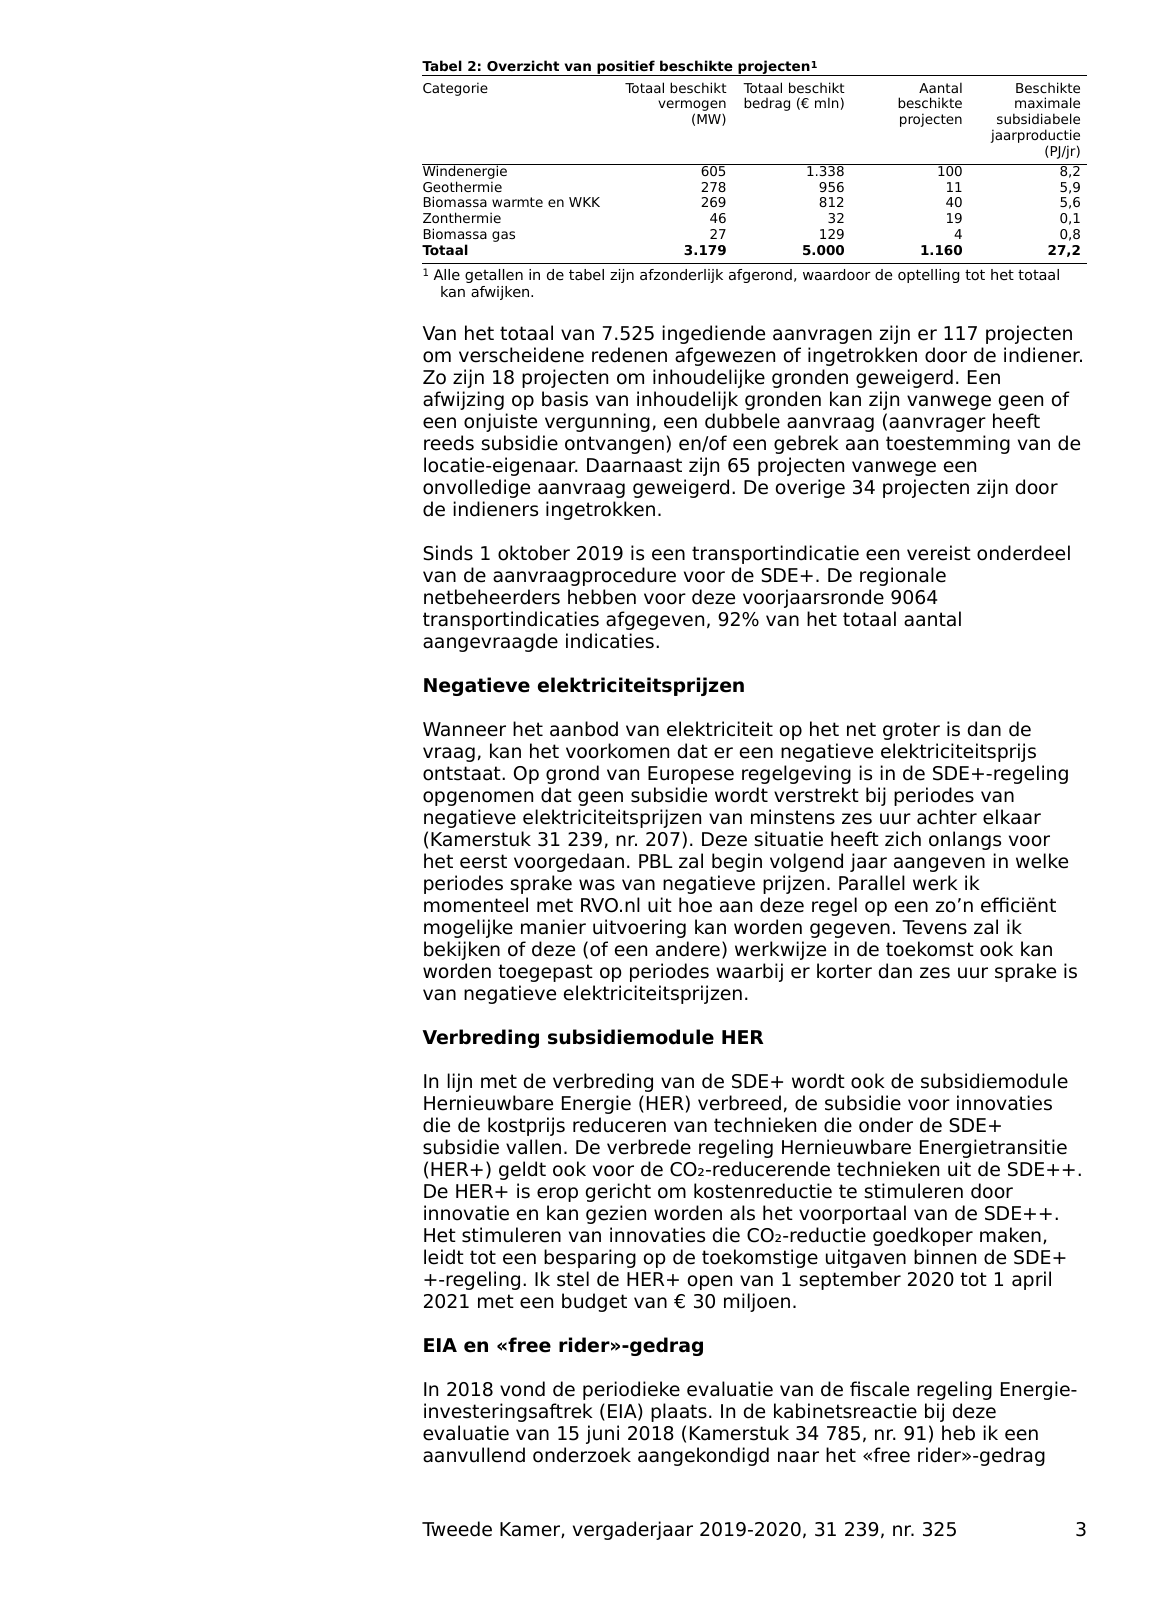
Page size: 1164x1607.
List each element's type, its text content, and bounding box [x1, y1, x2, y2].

table_cell 1.160 [850, 243, 968, 263]
table_cell 40 [850, 195, 968, 211]
table_cell 278 [614, 180, 732, 195]
text Van het totaal van 7.525 ingediende aanvragen zijn er 117 projecten om verscheidene redenen afgewezen of ingetrokken door de indiener. Zo zijn 18 projecten om inhoudelijke gronden geweigerd. Een afwijzing op basis van inhoudelijk gronden kan zijn vanwege geen of een onjuiste vergunning, een dubbele aanvraag (aanvrager heeft reeds subsidie ontvangen) en/of een gebrek aan toestemming van de locatie-eigenaar. Daarnaast zijn 65 projecten vanwege een onvolledige aanvraag geweigerd. De overige 34 projecten zijn door de indieners ingetrokken. [422, 323, 1087, 521]
table_cell 11 [850, 180, 968, 195]
table_cell 3.179 [614, 243, 732, 263]
table_cell 0,8 [969, 227, 1087, 242]
table_cell 956 [732, 180, 850, 195]
table_cell Totaal beschikt vermogen (MW) [614, 76, 732, 164]
table_cell 4 [850, 227, 968, 242]
table_cell 1.338 [732, 165, 850, 179]
subtitle EIA en «free rider»-gedrag [422, 1335, 1087, 1357]
table_cell 129 [732, 227, 850, 242]
table_cell Zonthermie [422, 211, 614, 227]
table_cell 605 [614, 165, 732, 179]
text In 2018 vond de periodieke evaluatie van de fiscale regeling Energie-investeringsaftrek (EIA) plaats. In de kabinetsreactie bij deze evaluatie van 15 juni 2018 (Kamerstuk 34 785, nr. 91) heb ik een aanvullend onderzoek aangekondigd naar het «free rider»-gedrag [422, 1379, 1087, 1467]
table_cell 5.000 [732, 243, 850, 263]
table_cell 100 [850, 165, 968, 179]
table_cell 0,1 [969, 211, 1087, 227]
table_cell Biomassa gas [422, 227, 614, 242]
table_cell Aantal beschikte projecten [850, 76, 968, 164]
table_header Tabel 2: Overzicht van positief beschikte projecten1 [422, 59, 1087, 75]
table_cell 5,6 [969, 195, 1087, 211]
table_cell Totaal [422, 243, 614, 263]
table_cell Geothermie [422, 180, 614, 195]
text Sinds 1 oktober 2019 is een transportindicatie een vereist onderdeel van de aanvraagprocedure voor de SDE+. De regionale netbeheerders hebben voor deze voorjaarsronde 9064 transportindicaties afgegeven, 92% van het totaal aantal aangevraagde indicaties. [422, 543, 1087, 653]
table_cell 27,2 [969, 243, 1087, 263]
subtitle Verbreding subsidiemodule HER [422, 1027, 1087, 1049]
table_cell 27 [614, 227, 732, 242]
table_cell 19 [850, 211, 968, 227]
table_cell 812 [732, 195, 850, 211]
text In lijn met de verbreding van de SDE+ wordt ook de subsidiemodule Hernieuwbare Energie (HER) verbreed, de subsidie voor innovaties die de kostprijs reduceren van technieken die onder de SDE+ subsidie vallen. De verbrede regeling Hernieuwbare Energietransitie (HER+) geldt ook voor de CO₂-reducerende technieken uit de SDE++. De HER+ is erop gericht om kostenreductie te stimuleren door innovatie en kan gezien worden als het voorportaal van de SDE++. Het stimuleren van innovaties die CO₂-reductie goedkoper maken, leidt tot een besparing op de toekomstige uitgaven binnen de SDE++-regeling. Ik stel de HER+ open van 1 september 2020 tot 1 april 2021 met een budget van € 30 miljoen. [422, 1071, 1087, 1313]
table_cell Beschikte maximale subsidiabele jaarproductie (PJ/jr) [969, 76, 1087, 164]
table_cell Windenergie [422, 165, 614, 179]
table_cell Categorie [422, 76, 614, 164]
table_cell Biomassa warmte en WKK [422, 195, 614, 211]
table_cell 8,2 [969, 165, 1087, 179]
table_cell Totaal beschikt bedrag (€ mln) [732, 76, 850, 164]
subtitle Negatieve elektriciteitsprijzen [422, 675, 1087, 697]
table_cell 1 Alle getallen in de tabel zijn afzonderlijk afgerond, waardoor de optelling tot het totaal kan afwijken. [422, 264, 1087, 301]
table_cell 46 [614, 211, 732, 227]
text Wanneer het aanbod van elektriciteit op het net groter is dan de vraag, kan het voorkomen dat er een negatieve elektriciteitsprijs ontstaat. Op grond van Europese regelgeving is in de SDE+-regeling opgenomen dat geen subsidie wordt verstrekt bij periodes van negatieve elektriciteitsprijzen van minstens zes uur achter elkaar (Kamerstuk 31 239, nr. 207). Deze situatie heeft zich onlangs voor het eerst voorgedaan. PBL zal begin volgend jaar aangeven in welke periodes sprake was van negatieve prijzen. Parallel werk ik momenteel met RVO.nl uit hoe aan deze regel op een zo’n efficiënt mogelijke manier uitvoering kan worden gegeven. Tevens zal ik bekijken of deze (of een andere) werkwijze in de toekomst ook kan worden toegepast op periodes waarbij er korter dan zes uur sprake is van negatieve elektriciteitsprijzen. [422, 719, 1087, 1005]
table_cell 32 [732, 211, 850, 227]
table_cell 269 [614, 195, 732, 211]
table_cell 5,9 [969, 180, 1087, 195]
